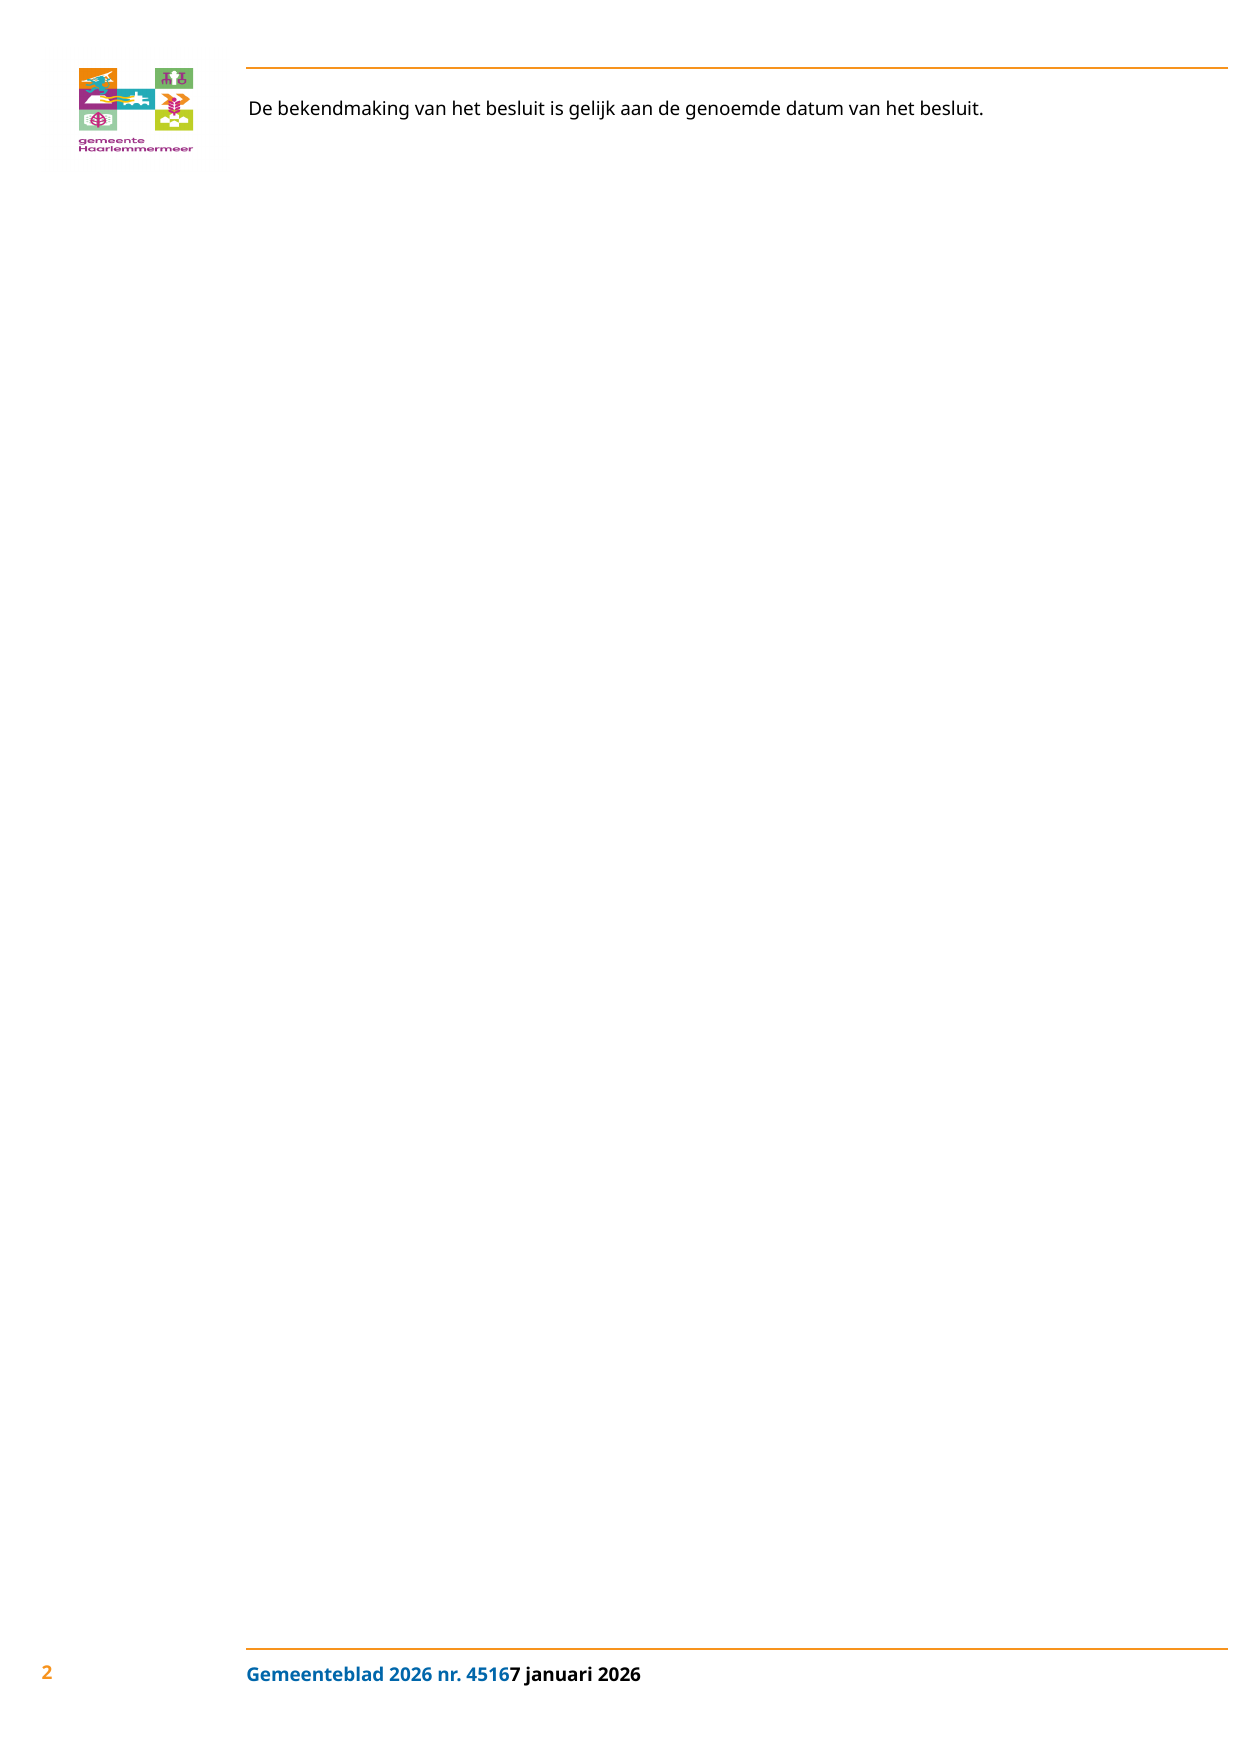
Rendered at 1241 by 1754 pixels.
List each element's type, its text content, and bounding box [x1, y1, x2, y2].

picture [41, 47, 231, 172]
text De bekendmaking van het besluit is gelijk aan de genoemde datum van het besluit. [248, 95, 1152, 121]
